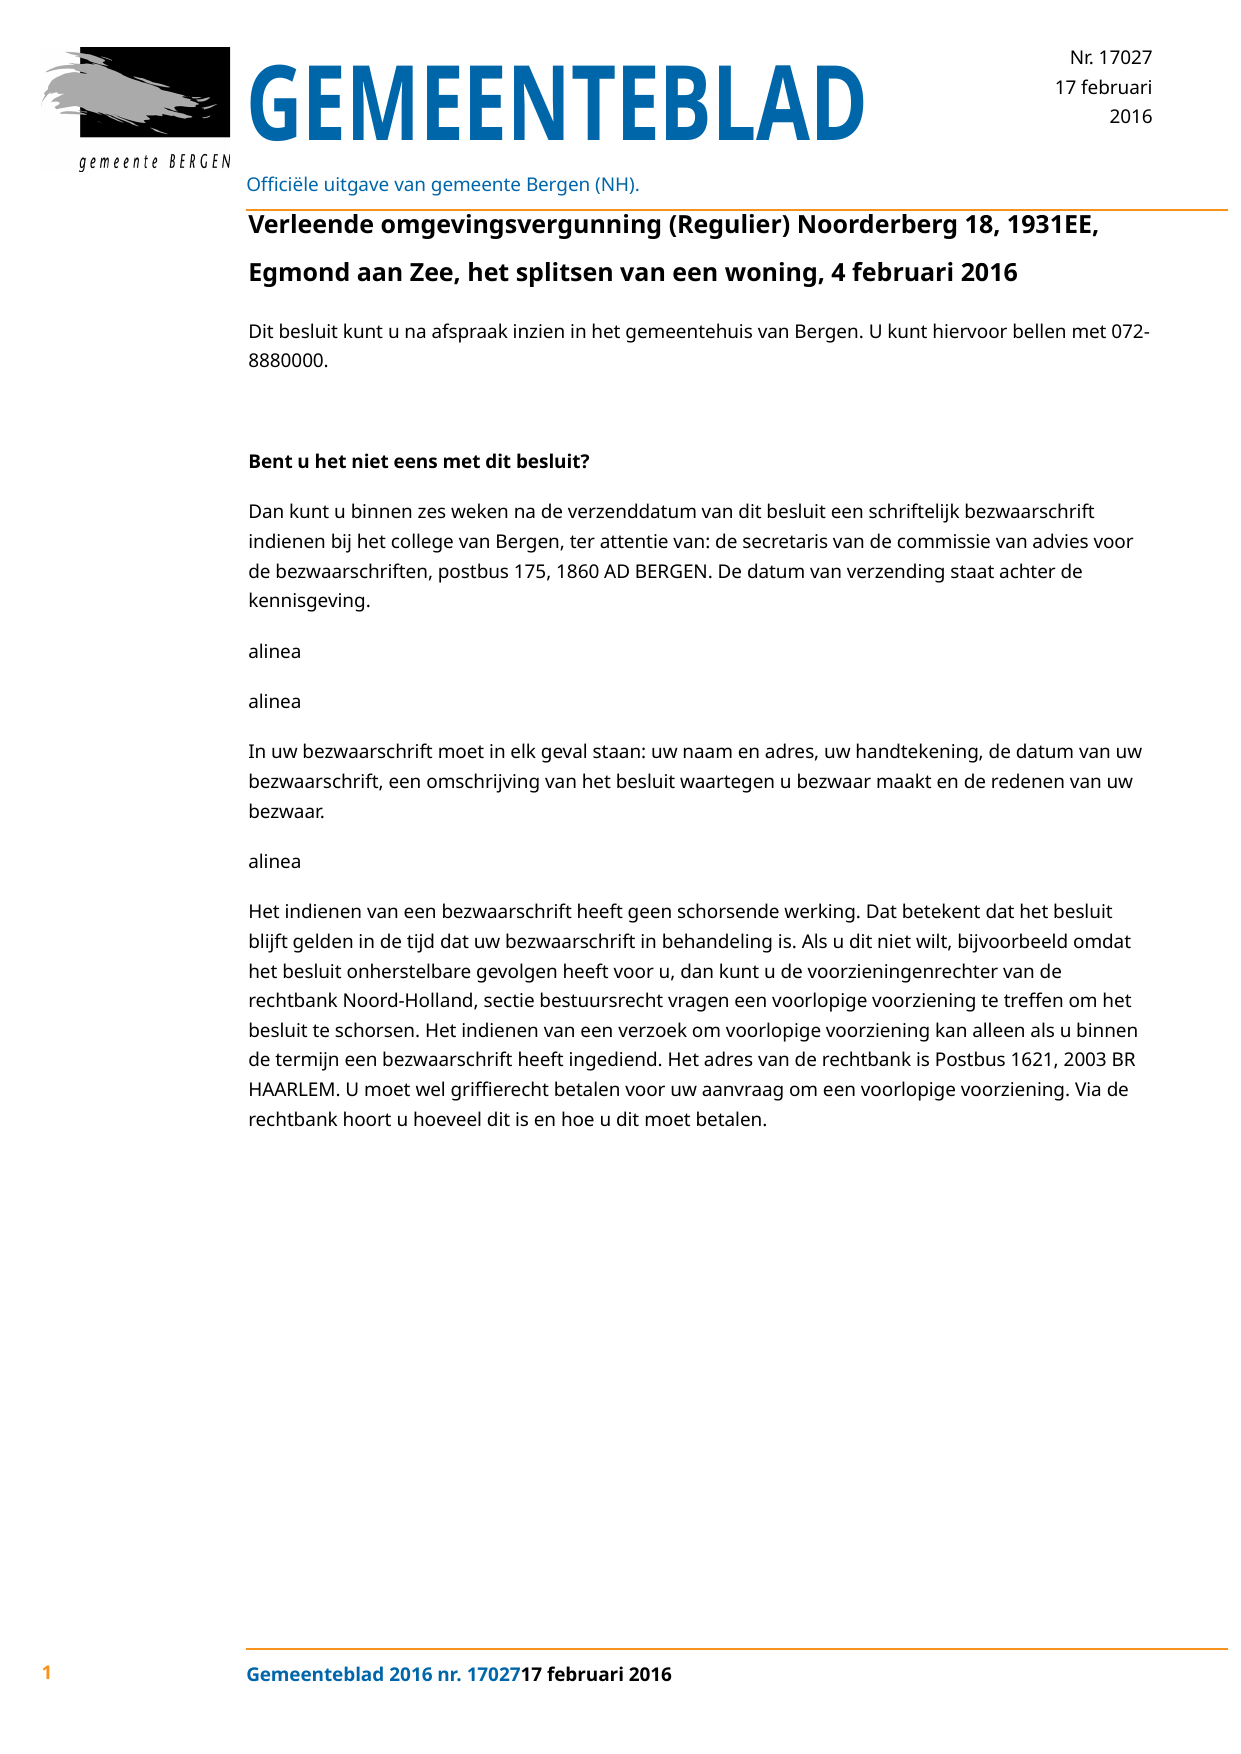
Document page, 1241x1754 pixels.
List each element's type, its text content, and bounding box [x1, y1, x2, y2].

text Verleende omgevingsvergunning (Regulier) Noorderberg 18, 1931EE, Egmond aan Zee, het splitsen van een woning, 4 februari 2016 [248, 211, 1152, 288]
text alinea­ [248, 688, 1152, 714]
text Dan kunt u binnen zes weken na de verzenddatum van dit besluit een schriftelijk bezwaarschrift indienen bij het college van Bergen, ter attentie van: de secretaris van de commissie van advies voor de bezwaarschriften, postbus 175, 1860 AD BERGEN. De datum van verzending staat achter de kennisgeving. [248, 499, 1152, 613]
text Het indienen van een bezwaarschrift heeft geen schorsende werking. Dat betekent dat het besluit blijft gelden in de tijd dat uw bezwaarschrift in behandeling is. Als u dit niet wilt, bijvoorbeeld omdat het besluit onherstelbare gevolgen heeft voor u, dan kunt u de voorzieningenrechter van de rechtbank Noord-Holland, sectie bestuursrecht vragen een voorlopige voorziening te treffen om het besluit te schorsen. Het indienen van een verzoek om voorlopige voorziening kan alleen als u binnen de termijn een bezwaarschrift heeft ingediend. Het adres van de rechtbank is Postbus 1621, 2003 BR HAARLEM. U moet wel griffierecht betalen voor uw aanvraag om een voorlopige voorziening. Via de rechtbank hoort u hoeveel dit is en hoe u dit moet betalen. [248, 899, 1152, 1132]
text Bent u het niet eens met dit besluit? [248, 448, 1152, 474]
text alinea­ [248, 848, 1152, 874]
text In uw bezwaarschrift moet in elk geval staan: uw naam en adres, uw handtekening, de datum van uw bezwaarschrift, een omschrijving van het besluit waartegen u bezwaar maakt en de redenen van uw bezwaar. [248, 739, 1152, 824]
text Dit besluit kunt u na afspraak inzien in het gemeentehuis van Bergen. U kunt hiervoor bellen met 072-8880000. [248, 318, 1152, 373]
text alinea­ [248, 638, 1152, 664]
picture [41, 47, 231, 172]
